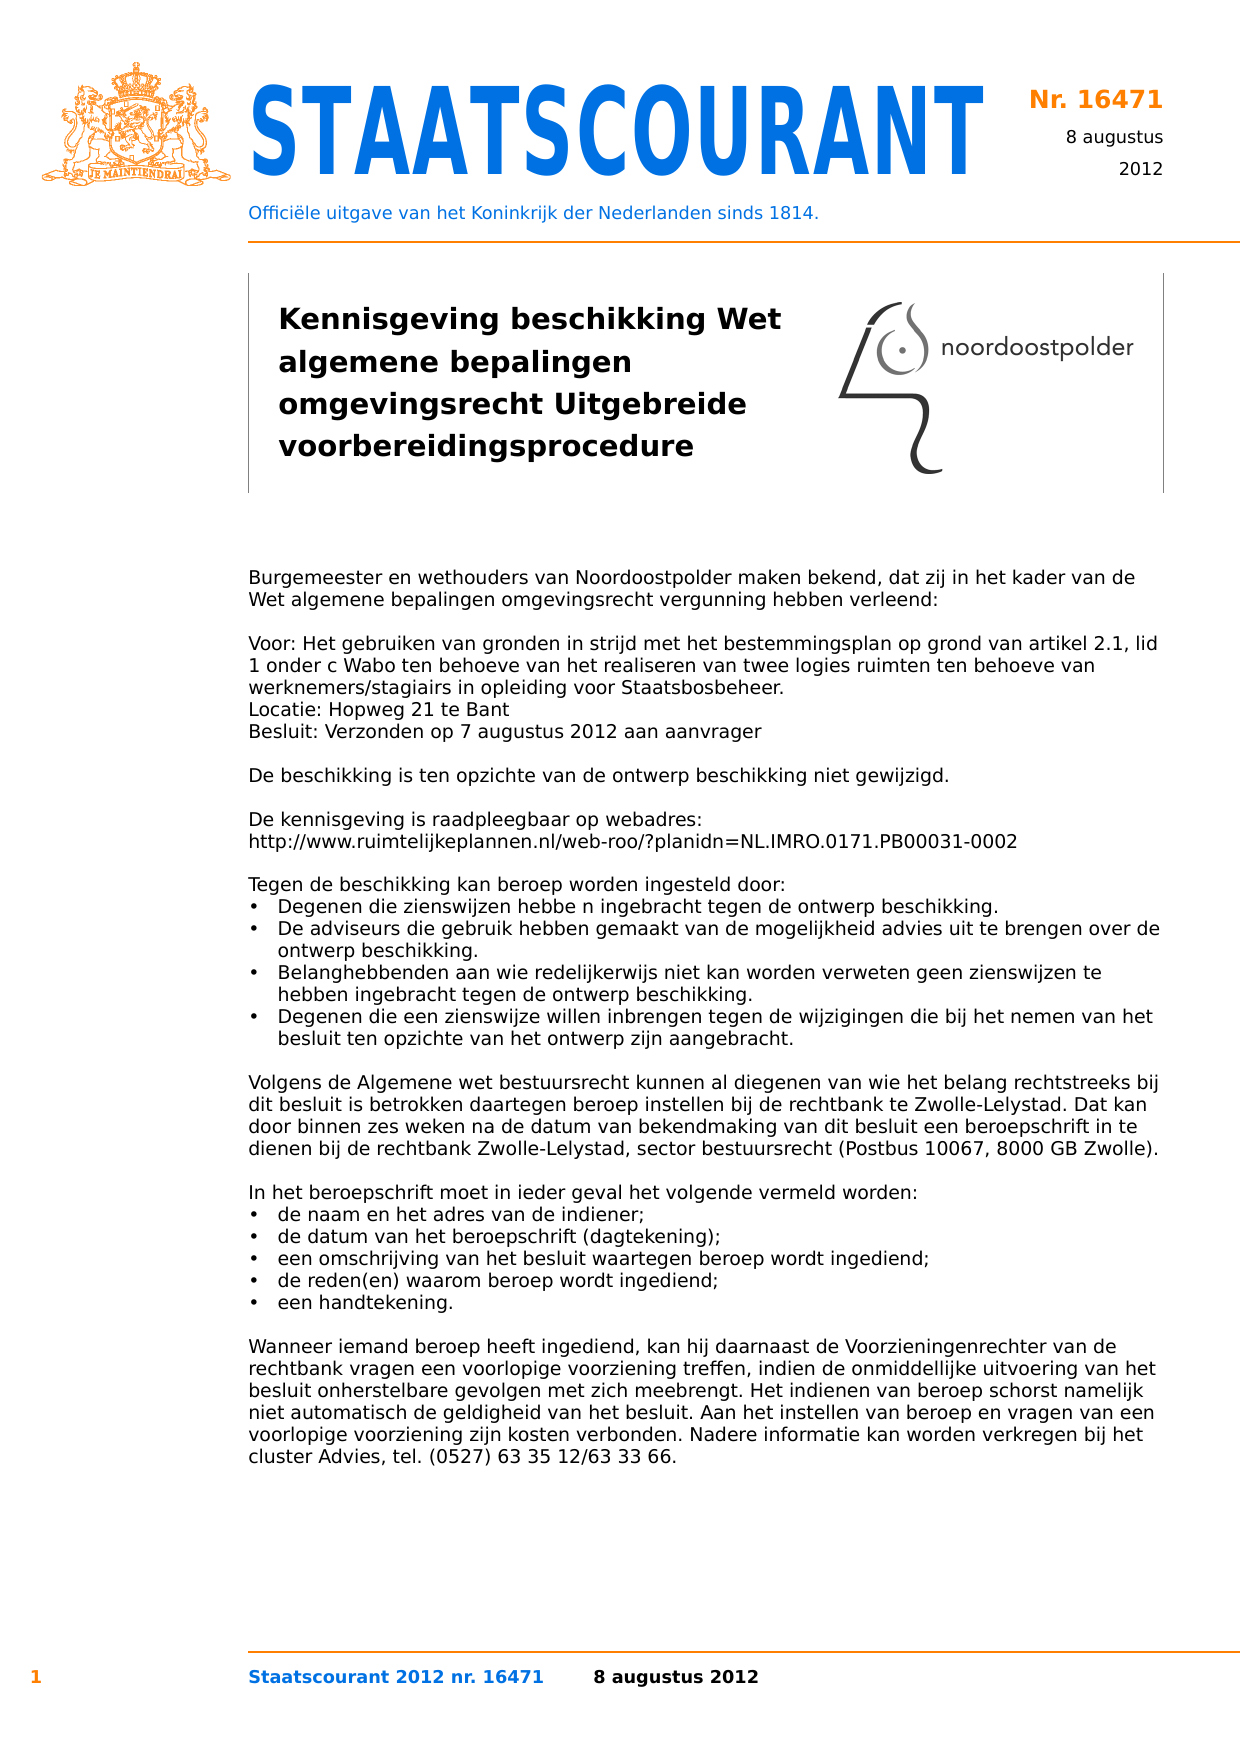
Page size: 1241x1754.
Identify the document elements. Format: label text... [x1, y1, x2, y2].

table_cell 2012 [998, 153, 1240, 203]
text Besluit: Verzonden op 7 augustus 2012 aan aanvrager [248, 721, 1163, 743]
text Volgens de Algemene wet bestuursrecht kunnen al diegenen van wie het belang rechtstreeks bij dit besluit is betrokken daartegen beroep instellen bij de rechtbank te Zwolle-Lelystad. Dat kan door binnen zes weken na de datum van bekendmaking van dit besluit een beroepschrift in te dienen bij de rechtbank Zwolle-Lelystad, sector bestuursrecht (Postbus 10067, 8000 GB Zwolle). [248, 1072, 1163, 1160]
text Burgemeester en wethouders van Noordoostpolder maken bekend, dat zij in het kader van de Wet algemene bepalingen omgevingsrecht vergunning hebben verleend: [248, 567, 1163, 611]
text • een omschrijving van het besluit waartegen beroep wordt ingediend; [248, 1248, 1163, 1270]
text Tegen de beschikking kan beroep worden ingesteld door: [248, 874, 1163, 896]
text http://www.ruimtelijkeplannen.nl/web-roo/?planidn=NL.IMRO.0171.PB00031-0002 [248, 831, 1163, 852]
text • de reden(en) waarom beroep wordt ingediend; [248, 1270, 1163, 1292]
text Locatie: Hopweg 21 te Bant [248, 699, 1163, 721]
table_header STAATSCOURANT [248, 62, 998, 203]
text Voor: Het gebruiken van gronden in strijd met het bestemmingsplan op grond van artikel 2.1, lid 1 onder c Wabo ten behoeve van het realiseren van twee logies ruimten ten behoeve van werknemers/stagiairs in opleiding voor Staatsbosbeheer. [248, 633, 1163, 699]
subtitle Kennisgeving beschikking Wet algemene bepalingen omgevingsrecht Uitgebreide voorbereidingsprocedure [249, 273, 1163, 493]
table_header [25, 62, 248, 241]
text De kennisgeving is raadpleegbaar op webadres: [248, 808, 1163, 831]
table_header Nr. 16471 [998, 62, 1240, 121]
picture [838, 302, 1134, 474]
text • Degenen die zienswijzen hebbe n ingebracht tegen de ontwerp beschikking. [248, 896, 1163, 918]
text • de datum van het beroepschrift (dagtekening); [248, 1226, 1163, 1248]
text De beschikking is ten opzichte van de ontwerp beschikking niet gewijzigd. [248, 765, 1163, 787]
text In het beroepschrift moet in ieder geval het volgende vermeld worden: [248, 1182, 1163, 1204]
text • de naam en het adres van de indiener; [248, 1204, 1163, 1226]
text • De adviseurs die gebruik hebben gemaakt van de mogelijkheid advies uit te brengen over de ontwerp beschikking. [248, 918, 1163, 962]
table_cell Officiële uitgave van het Koninkrijk der Nederlanden sinds 1814. [248, 203, 1240, 241]
text Wanneer iemand beroep heeft ingediend, kan hij daarnaast de Voorzieningenrechter van de rechtbank vragen een voorlopige voorziening treffen, indien de onmiddellijke uitvoering van het besluit onherstelbare gevolgen met zich meebrengt. Het indienen van beroep schorst namelijk niet automatisch de geldigheid van het besluit. Aan het instellen van beroep en vragen van een voorlopige voorziening zijn kosten verbonden. Nadere informatie kan worden verkregen bij het cluster Advies, tel. (0527) 63 35 12/63 33 66. [248, 1336, 1163, 1467]
text • een handtekening. [248, 1292, 1163, 1314]
text • Belanghebbenden aan wie redelijkerwijs niet kan worden verweten geen zienswijzen te hebben ingebracht tegen de ontwerp beschikking. [248, 962, 1163, 1006]
table_cell 8 augustus [998, 121, 1240, 153]
picture [41, 62, 231, 186]
text • Degenen die een zienswijze willen inbrengen tegen de wijzigingen die bij het nemen van het besluit ten opzichte van het ontwerp zijn aangebracht. [248, 1006, 1163, 1050]
